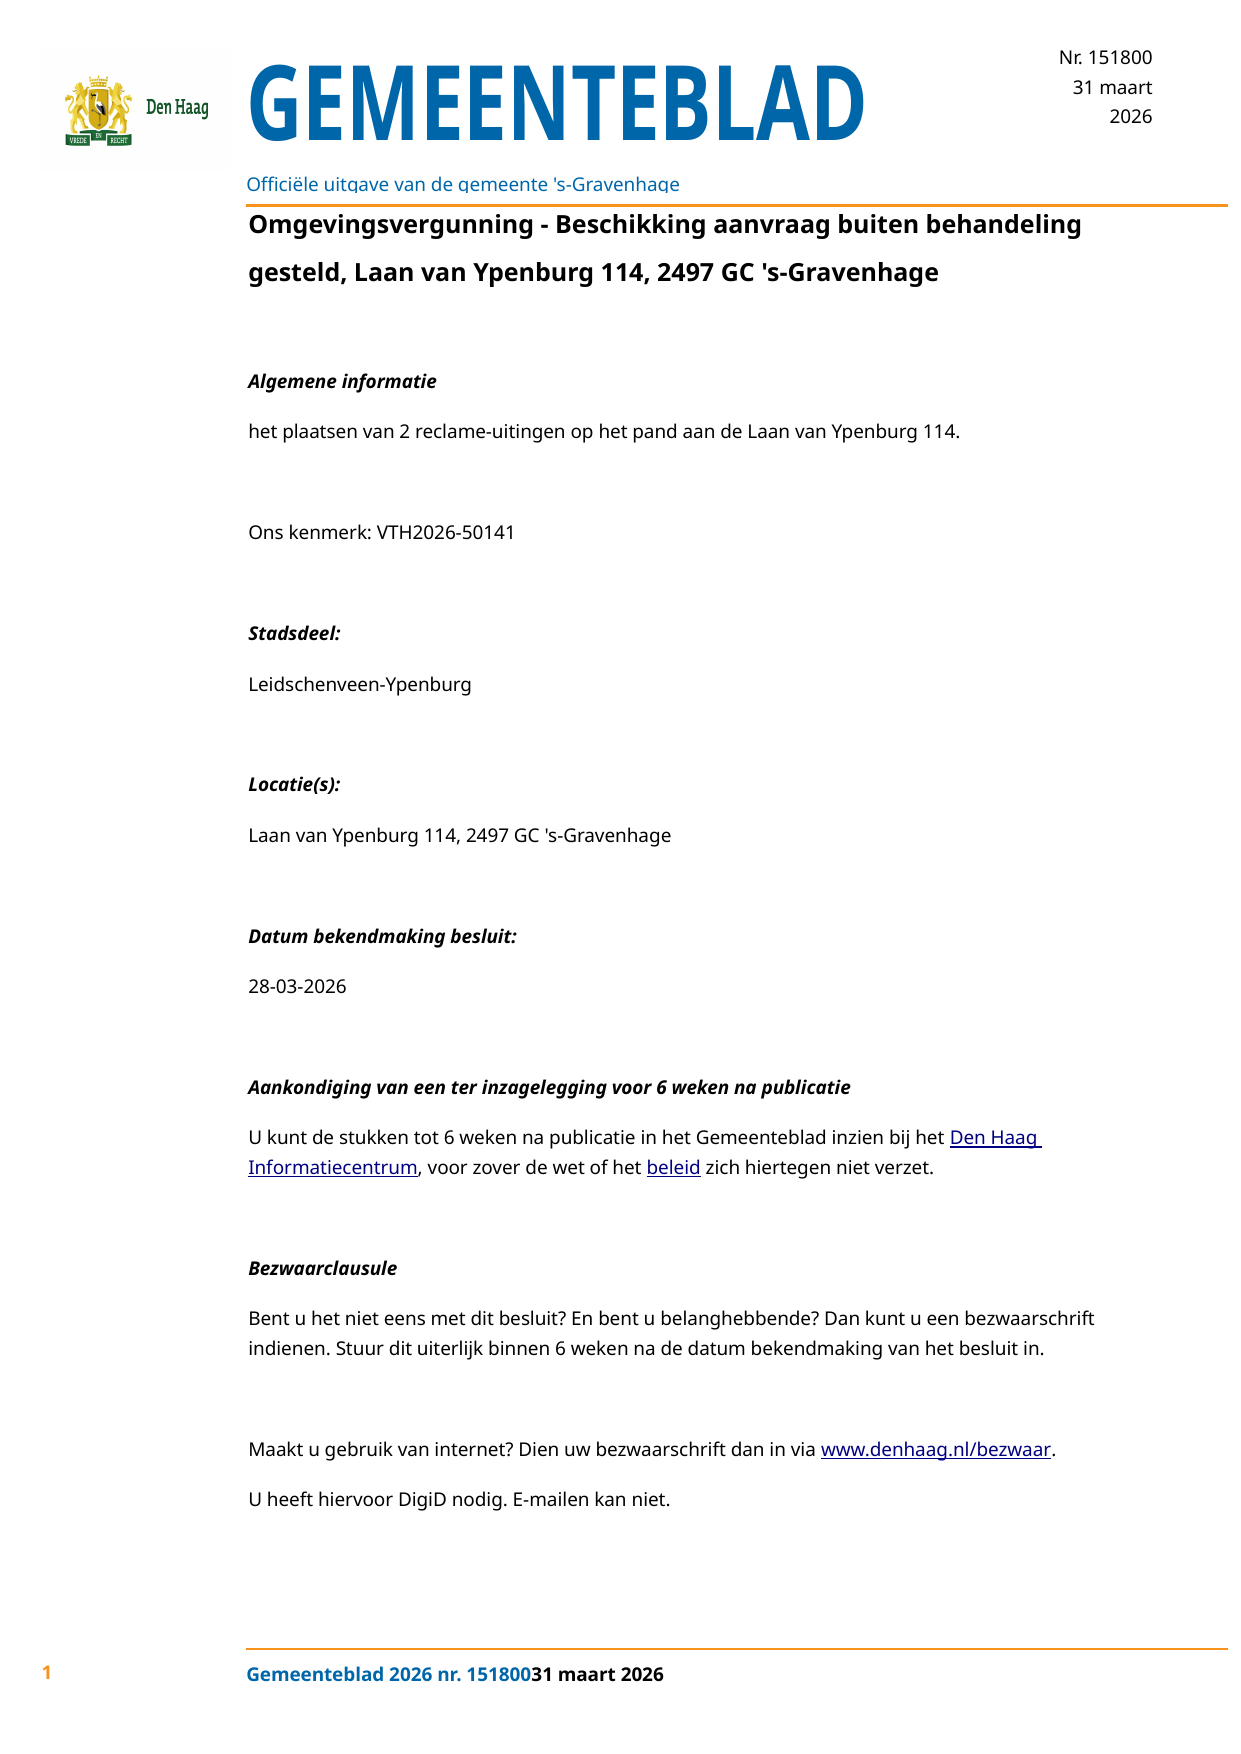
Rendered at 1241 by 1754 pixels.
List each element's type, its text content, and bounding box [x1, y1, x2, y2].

text Omgevingsvergunning - Beschikking aanvraag buiten behandeling gesteld, Laan van Ypenburg 114, 2497 GC 's-Gravenhage [248, 207, 1152, 288]
text Aankondiging van een ter inzagelegging voor 6 weken na publicatie [248, 1074, 1152, 1100]
picture [41, 47, 231, 172]
text U kunt de stukken tot 6 weken na publicatie in het Gemeenteblad inzien bij het Den Haag Informatiecentrum, voor zover de wet of het beleid zich hiertegen niet verzet. [248, 1124, 1152, 1180]
text Leidschenveen-Ypenburg [248, 671, 1152, 697]
text Laan van Ypenburg 114, 2497 GC 's-Gravenhage [248, 822, 1152, 848]
text Bezwaarclausule [248, 1255, 1152, 1281]
text Locatie(s): [248, 772, 1152, 797]
text Maakt u gebruik van internet? Dien uw bezwaarschrift dan in via www.denhaag.nl/bezwaar. [248, 1436, 1152, 1462]
text U heeft hiervoor DigiD nodig. E-mailen kan niet. [248, 1486, 1152, 1512]
text Datum bekendmaking besluit: [248, 923, 1152, 949]
text Bent u het niet eens met dit besluit? En bent u belanghebbende? Dan kunt u een bezwaarschrift indienen. Stuur dit uiterlijk binnen 6 weken na de datum bekendmaking van het besluit in. [248, 1305, 1152, 1361]
text het plaatsen van 2 reclame-uitingen op het pand aan de Laan van Ypenburg 114. [248, 419, 1152, 444]
text Ons kenmerk: VTH2026-50141 [248, 519, 1152, 545]
text Stadsdeel: [248, 620, 1152, 646]
text Algemene informatie [248, 368, 1152, 394]
text 28-03-2026 [248, 973, 1152, 999]
